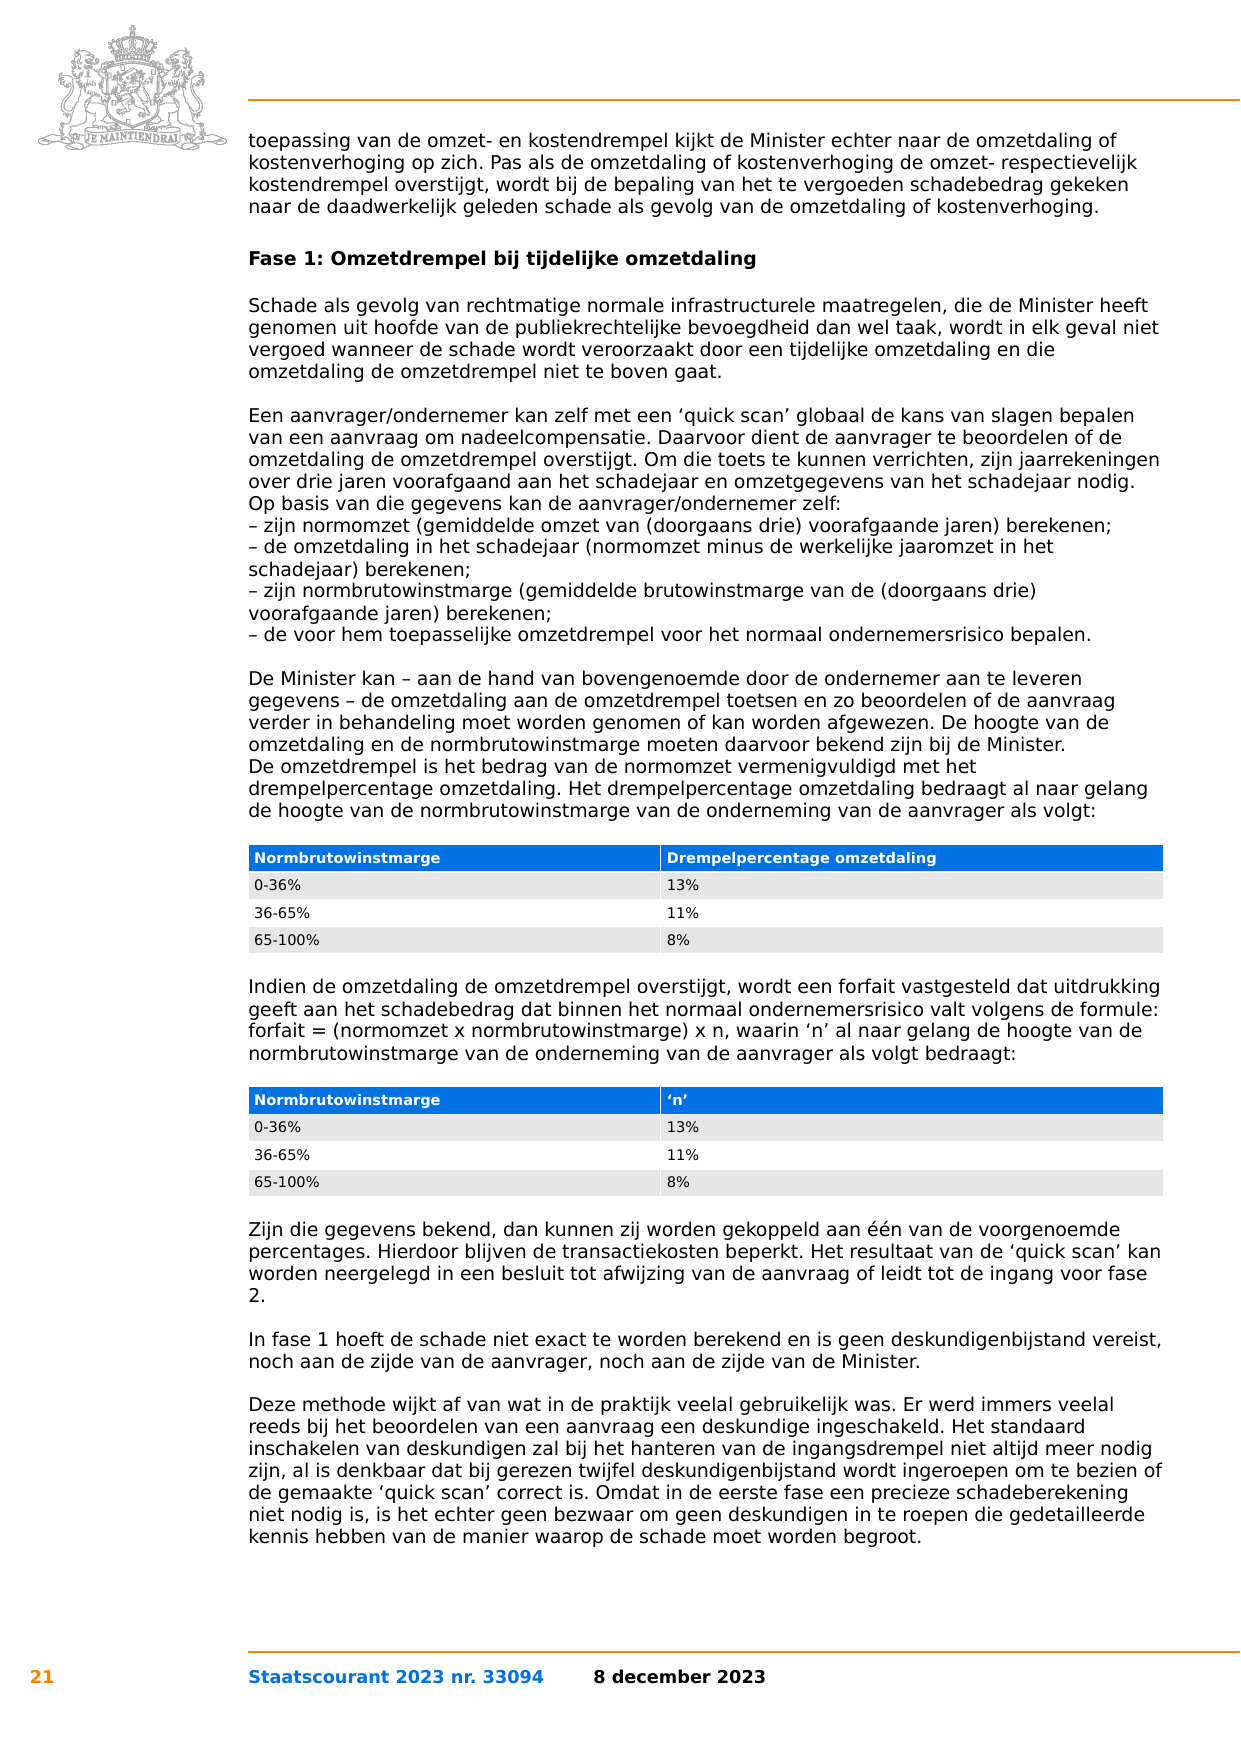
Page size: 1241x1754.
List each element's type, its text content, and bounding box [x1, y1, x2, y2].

text De Minister kan – aan de hand van bovengenoemde door de ondernemer aan te leveren gegevens – de omzetdaling aan de omzetdrempel toetsen en zo beoordelen of de aanvraag verder in behandeling moet worden genomen of kan worden afgewezen. De hoogte van de omzetdaling en de normbrutowinstmarge moeten daarvoor bekend zijn bij de Minister. [248, 668, 1163, 756]
table_cell 8% [661, 927, 1163, 953]
text Deze methode wijkt af van wat in de praktijk veelal gebruikelijk was. Er werd immers veelal reeds bij het beoordelen van een aanvraag een deskundige ingeschakeld. Het standaard inschakelen van deskundigen zal bij het hanteren van de ingangsdrempel niet altijd meer nodig zijn, al is denkbaar dat bij gerezen twijfel deskundigenbijstand wordt ingeroepen om te bezien of de gemaakte ‘quick scan’ correct is. Omdat in de eerste fase een precieze schadeberekening niet nodig is, is het echter geen bezwaar om geen deskundigen in te roepen die gedetailleerde kennis hebben van de manier waarop de schade moet worden begroot. [248, 1394, 1163, 1548]
table_cell 8% [661, 1170, 1163, 1196]
table_header Normbrutowinstmarge [249, 845, 660, 871]
table_cell 11% [661, 1142, 1163, 1168]
table_cell 36-65% [249, 900, 660, 926]
picture [38, 25, 227, 150]
table_cell 11% [661, 900, 1163, 926]
table_cell 36-65% [249, 1142, 660, 1168]
table_cell 0-36% [249, 1115, 660, 1141]
subtitle Fase 1: Omzetdrempel bij tijdelijke omzetdaling [248, 248, 1163, 270]
text Een aanvrager/ondernemer kan zelf met een ‘quick scan’ globaal de kans van slagen bepalen van een aanvraag om nadeelcompensatie. Daarvoor dient de aanvrager te beoordelen of de omzetdaling de omzetdrempel overstijgt. Om die toets te kunnen verrichten, zijn jaarrekeningen over drie jaren voorafgaand aan het schadejaar en omzetgegevens van het schadejaar nodig. Op basis van die gegevens kan de aanvrager/ondernemer zelf: [248, 404, 1163, 514]
text In fase 1 hoeft de schade niet exact te worden berekend en is geen deskundigenbijstand vereist, noch aan de zijde van de aanvrager, noch aan de zijde van de Minister. [248, 1328, 1163, 1372]
text Indien de omzetdaling de omzetdrempel overstijgt, wordt een forfait vastgesteld dat uitdrukking geeft aan het schadebedrag dat binnen het normaal ondernemersrisico valt volgens de formule: [248, 976, 1163, 1020]
text – de voor hem toepasselijke omzetdrempel voor het normaal ondernemersrisico bepalen. [248, 624, 1163, 646]
table_cell 0-36% [249, 873, 660, 899]
table_cell 13% [661, 873, 1163, 899]
table_cell 65-100% [249, 927, 660, 953]
text Zijn die gegevens bekend, dan kunnen zij worden gekoppeld aan één van de voorgenoemde percentages. Hierdoor blijven de transactiekosten beperkt. Het resultaat van de ‘quick scan’ kan worden neergelegd in een besluit tot afwijzing van de aanvraag of leidt tot de ingang voor fase 2. [248, 1219, 1163, 1307]
text forfait = (normomzet x normbrutowinstmarge) x n, waarin ‘n’ al naar gelang de hoogte van de normbrutowinstmarge van de onderneming van de aanvrager als volgt bedraagt: [248, 1020, 1163, 1064]
table_header ‘n’ [661, 1087, 1163, 1114]
text – zijn normbrutowinstmarge (gemiddelde brutowinstmarge van de (doorgaans drie) voorafgaande jaren) berekenen; [248, 580, 1163, 624]
text Schade als gevolg van rechtmatige normale infrastructurele maatregelen, die de Minister heeft genomen uit hoofde van de publiekrechtelijke bevoegdheid dan wel taak, wordt in elk geval niet vergoed wanneer de schade wordt veroorzaakt door een tijdelijke omzetdaling en die omzetdaling de omzetdrempel niet te boven gaat. [248, 295, 1163, 383]
text – de omzetdaling in het schadejaar (normomzet minus de werkelijke jaaromzet in het schadejaar) berekenen; [248, 536, 1163, 580]
text toepassing van de omzet- en kostendrempel kijkt de Minister echter naar de omzetdaling of kostenverhoging op zich. Pas als de omzetdaling of kostenverhoging de omzet- respectievelijk kostendrempel overstijgt, wordt bij de bepaling van het te vergoeden schadebedrag gekeken naar de daadwerkelijk geleden schade als gevolg van de omzetdaling of kostenverhoging. [248, 130, 1163, 218]
text – zijn normomzet (gemiddelde omzet van (doorgaans drie) voorafgaande jaren) berekenen; [248, 514, 1163, 536]
table_cell 65-100% [249, 1170, 660, 1196]
text De omzetdrempel is het bedrag van de normomzet vermenigvuldigd met het drempelpercentage omzetdaling. Het drempelpercentage omzetdaling bedraagt al naar gelang de hoogte van de normbrutowinstmarge van de onderneming van de aanvrager als volgt: [248, 756, 1163, 822]
table_header Normbrutowinstmarge [249, 1087, 660, 1114]
table_cell 13% [661, 1115, 1163, 1141]
table_header Drempelpercentage omzetdaling [661, 845, 1163, 871]
